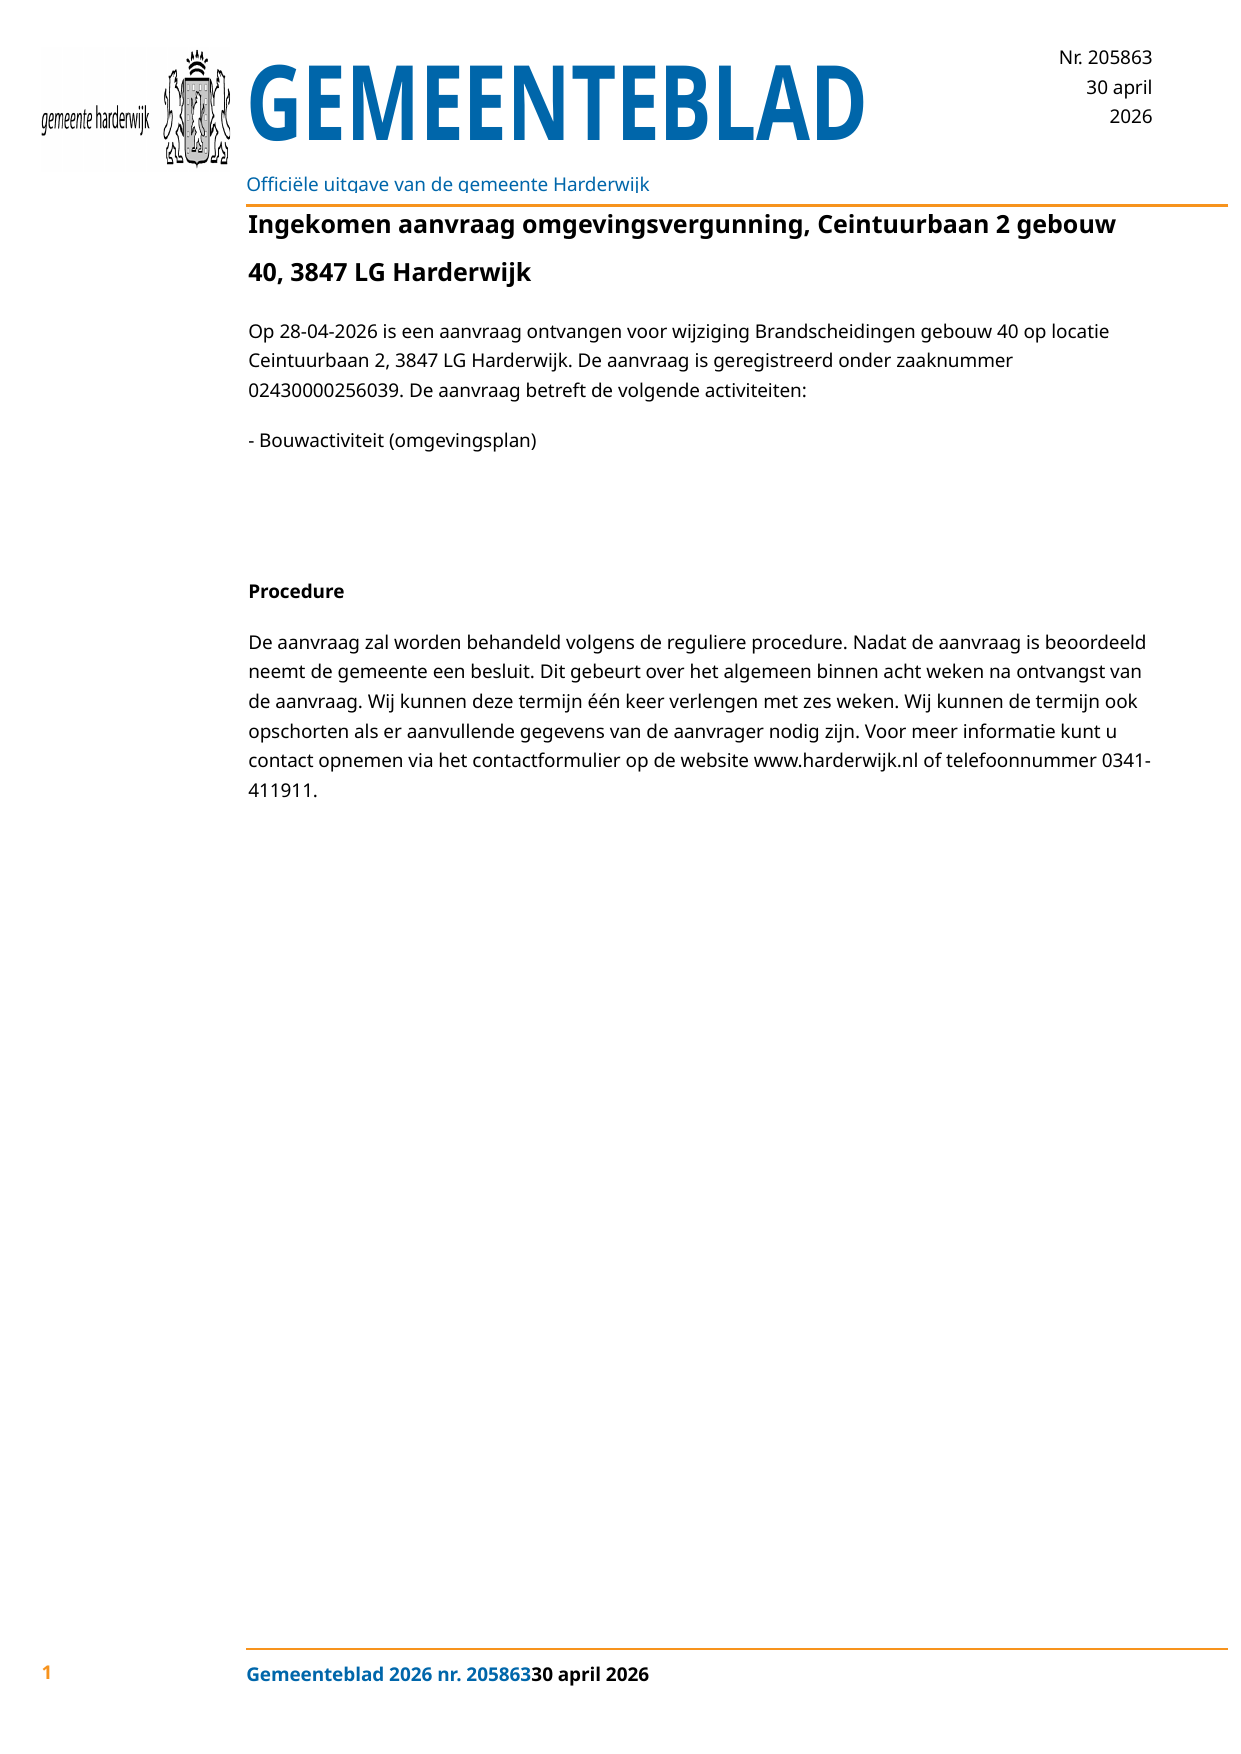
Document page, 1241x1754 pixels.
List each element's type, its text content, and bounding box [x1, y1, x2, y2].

text Op 28-04-2026 is een aanvraag ontvangen voor wijziging Brandscheidingen gebouw 40 op locatie Ceintuurbaan 2, 3847 LG Harderwijk. De aanvraag is geregistreerd onder zaaknummer 02430000256039. De aanvraag betreft de volgende activiteiten: [248, 318, 1152, 403]
text Procedure [248, 579, 1152, 604]
text Ingekomen aanvraag omgevingsvergunning, Ceintuurbaan 2 gebouw 40, 3847 LG Harderwijk [248, 207, 1152, 288]
text De aanvraag zal worden behandeld volgens de reguliere procedure. Nadat de aanvraag is beoordeeld neemt de gemeente een besluit. Dit gebeurt over het algemeen binnen acht weken na ontvangst van de aanvraag. Wij kunnen deze termijn één keer verlengen met zes weken. Wij kunnen de termijn ook opschorten als er aanvullende gegevens van de aanvrager nodig zijn. Voor meer informatie kunt u contact opnemen via het contactformulier op de website www.harderwijk.nl of telefoonnummer 0341-411911. [248, 629, 1152, 803]
picture [41, 47, 231, 172]
text - Bouwactiviteit (omgevingsplan) [248, 427, 1152, 453]
